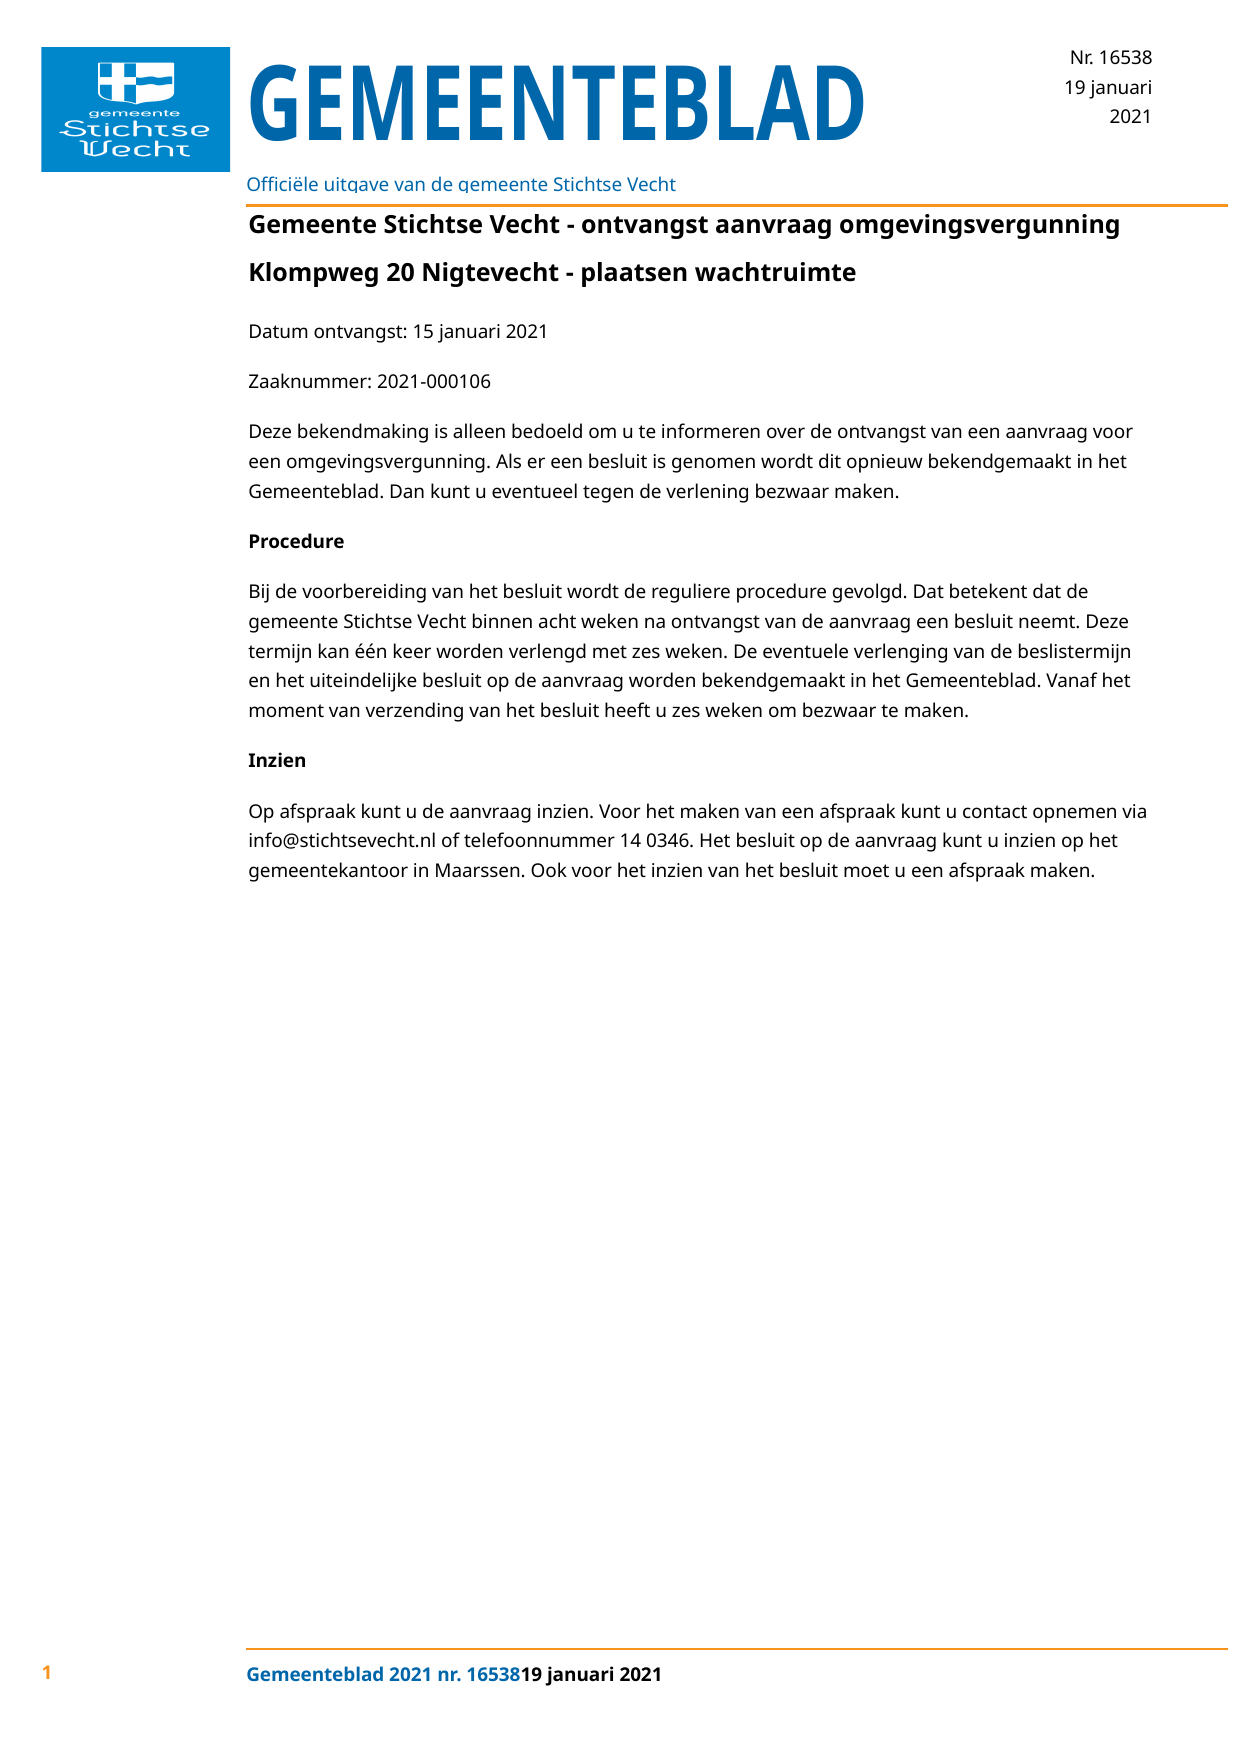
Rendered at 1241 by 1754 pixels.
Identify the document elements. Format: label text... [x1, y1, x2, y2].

picture [99, 63, 135, 101]
text Op afspraak kunt u de aanvraag inzien. Voor het maken van een afspraak kunt u contact opnemen via info@stichtsevecht.nl of telefoonnummer 14 0346. Het besluit op de aanvraag kunt u inzien op het gemeentekantoor in Maarssen. Ook voor het inzien van het besluit moet u een afspraak maken. [248, 798, 1152, 883]
text Deze bekendmaking is alleen bedoeld om u te informeren over de ontvangst van een aanvraag voor een omgevingsvergunning. Als er een besluit is genomen wordt dit opnieuw bekendgemaakt in het Gemeenteblad. Dan kunt u eventueel tegen de verlening bezwaar maken. [248, 419, 1152, 504]
text Procedure [248, 528, 1152, 554]
text Datum ontvangst: 15 januari 2021 [248, 318, 1152, 344]
text Zaaknummer: 2021-000106 [248, 368, 1152, 394]
text Gemeente Stichtse Vecht - ontvangst aanvraag omgevingsvergunning Klompweg 20 Nigtevecht - plaatsen wachtruimte [248, 207, 1152, 288]
text Inzien [248, 747, 1152, 773]
text Bij de voorbereiding van het besluit wordt de reguliere procedure gevolgd. Dat betekent dat de gemeente Stichtse Vecht binnen acht weken na ontvangst van de aanvraag een besluit neemt. Deze termijn kan één keer worden verlengd met zes weken. De eventuele verlenging van de beslistermijn en het uiteindelijke besluit op de aanvraag worden bekendgemaakt in het Gemeenteblad. Vanaf het moment van verzending van het besluit heeft u zes weken om bezwaar te maken. [248, 579, 1152, 723]
picture [137, 63, 174, 103]
